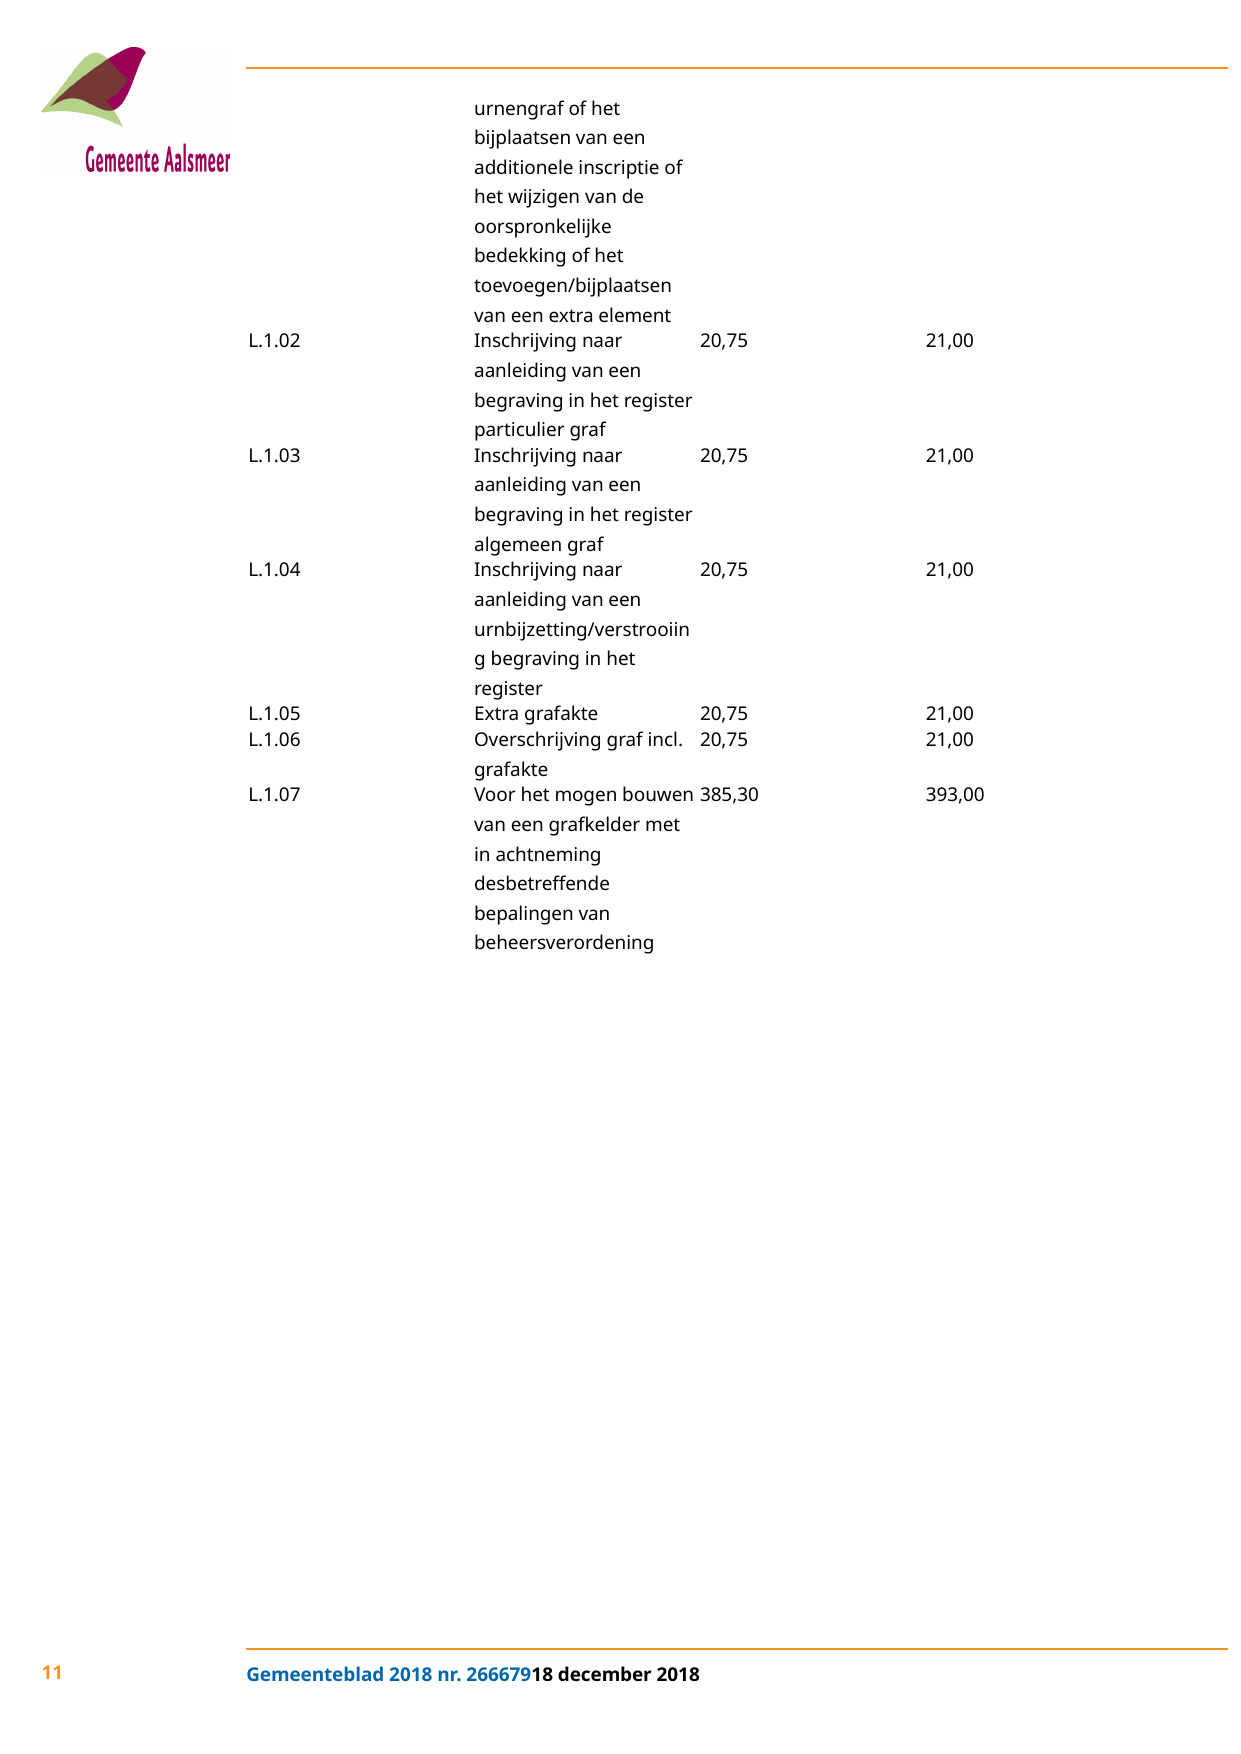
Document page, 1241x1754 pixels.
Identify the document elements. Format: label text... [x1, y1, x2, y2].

table_cell Inschrijving naar aanleiding van een begraving in het register particulier graf [474, 328, 700, 442]
table_cell 21,00 [926, 328, 1152, 442]
table_cell L.1.05 [248, 701, 474, 726]
table_cell 20,75 [700, 442, 926, 557]
table_cell Voor het mogen bouwen van een grafkelder met in achtneming desbetreffende bepalingen van beheersverordening [474, 782, 700, 955]
table_cell 21,00 [926, 557, 1152, 701]
table_cell 393,00 [926, 782, 1152, 955]
table_cell Overschrijving graf incl. grafakte [474, 726, 700, 782]
table_cell 21,00 [926, 726, 1152, 782]
table_cell [248, 95, 474, 328]
table_cell L.1.04 [248, 557, 474, 701]
table_cell Extra grafakte [474, 701, 700, 726]
table_cell 21,00 [926, 701, 1152, 726]
table_cell [700, 95, 926, 328]
table_cell L.1.07 [248, 782, 474, 955]
table_cell Inschrijving naar aanleiding van een urnbijzetting/verstrooiing begraving in het register [474, 557, 700, 701]
table_cell L.1.03 [248, 442, 474, 557]
table_cell urnengraf of het bijplaatsen van een additionele inscriptie of het wijzigen van de oorspronkelijke bedekking of het toevoegen/bijplaatsen van een extra element [474, 95, 700, 328]
table_cell L.1.06 [248, 726, 474, 782]
table_cell [926, 95, 1152, 328]
table_cell 21,00 [926, 442, 1152, 557]
table_cell 385,30 [700, 782, 926, 955]
table_cell 20,75 [700, 328, 926, 442]
table_cell Inschrijving naar aanleiding van een begraving in het register algemeen graf [474, 442, 700, 557]
table_cell 20,75 [700, 701, 926, 726]
picture [41, 47, 231, 172]
table_cell 20,75 [700, 557, 926, 701]
table_cell 20,75 [700, 726, 926, 782]
table_cell L.1.02 [248, 328, 474, 442]
